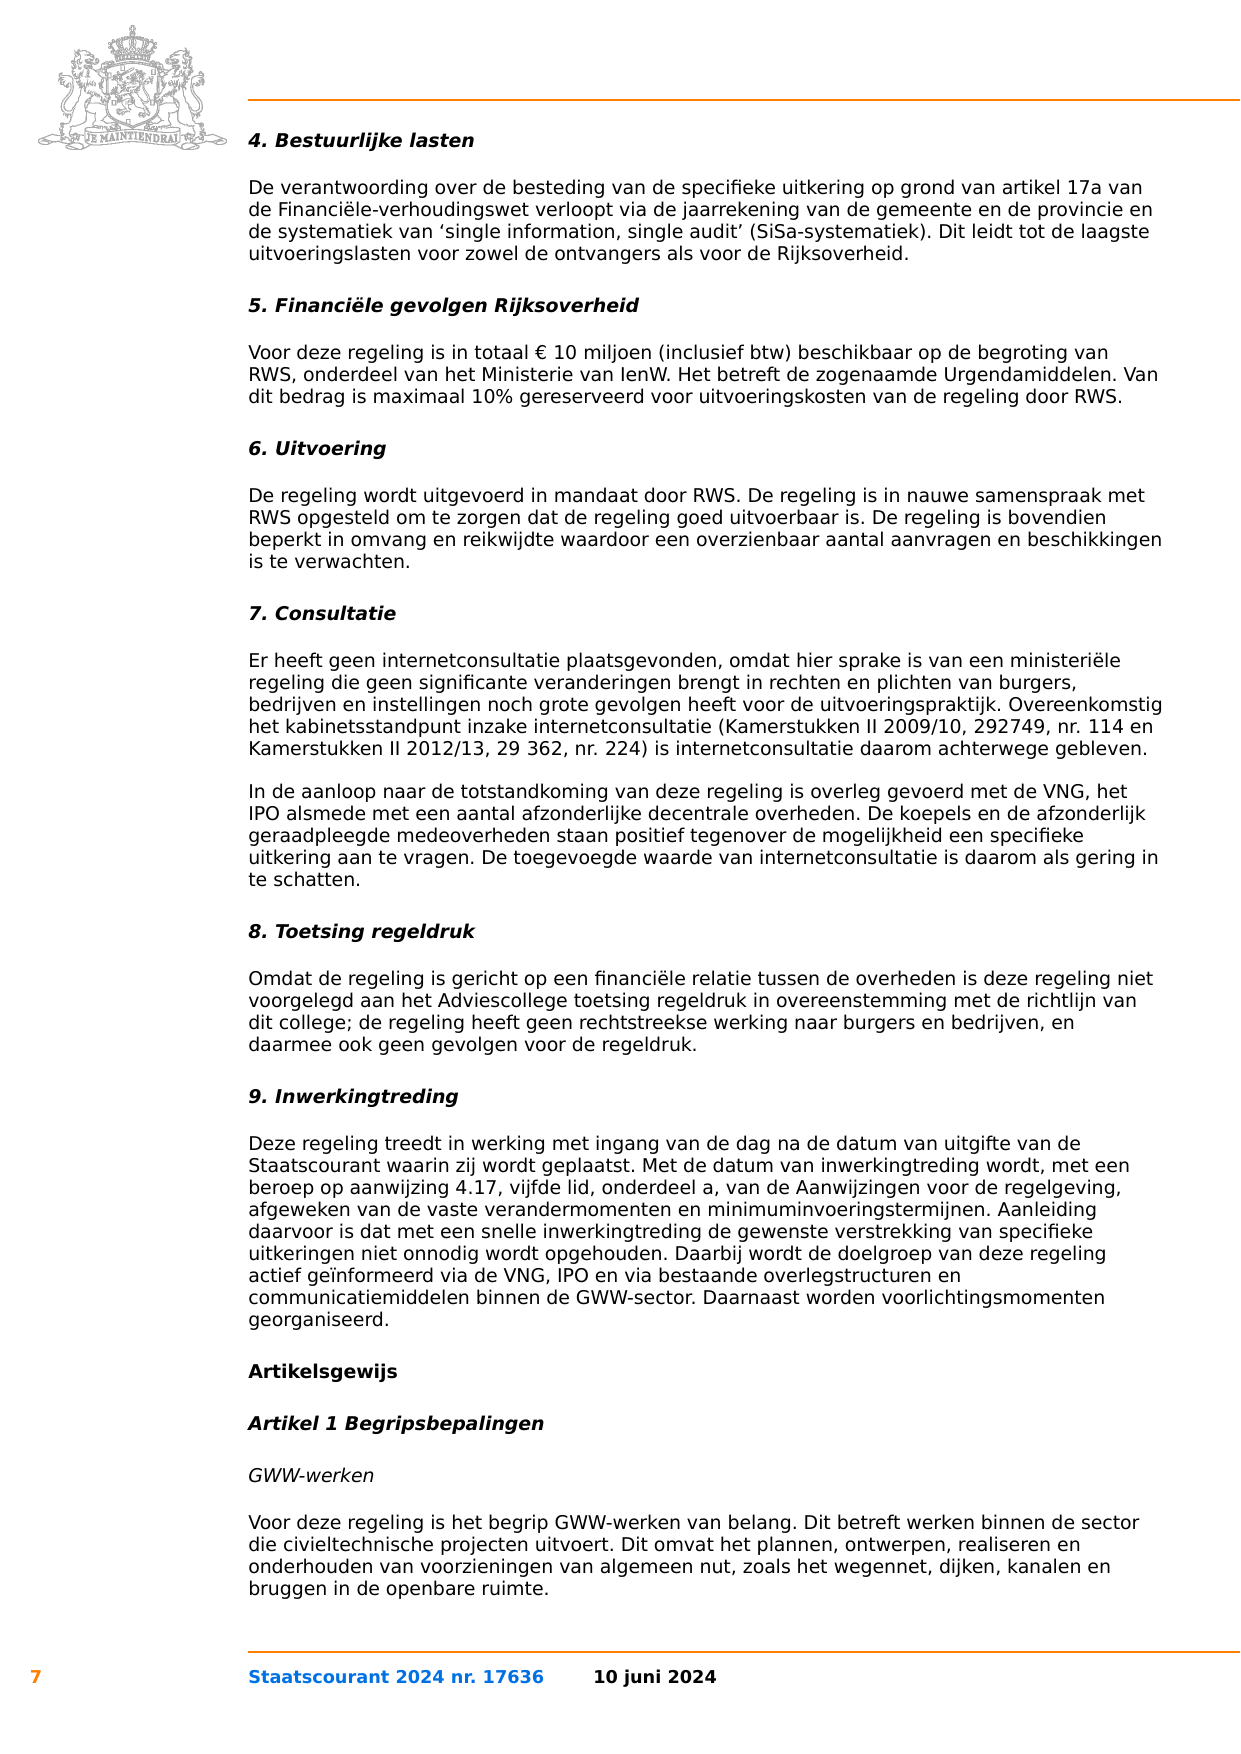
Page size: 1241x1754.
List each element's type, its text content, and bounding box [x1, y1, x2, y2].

subtitle 7. Consultatie [248, 603, 1163, 624]
text In de aanloop naar de totstandkoming van deze regeling is overleg gevoerd met de VNG, het IPO alsmede met een aantal afzonderlijke decentrale overheden. De koepels en de afzonderlijk geraadpleegde medeoverheden staan positief tegenover de mogelijkheid een specifieke uitkering aan te vragen. De toegevoegde waarde van internetconsultatie is daarom als gering in te schatten. [248, 781, 1163, 891]
text Omdat de regeling is gericht op een financiële relatie tussen de overheden is deze regeling niet voorgelegd aan het Adviescollege toetsing regeldruk in overeenstemming met de richtlijn van dit college; de regeling heeft geen rechtstreekse werking naar burgers en bedrijven, en daarmee ook geen gevolgen voor de regeldruk. [248, 968, 1163, 1056]
text Deze regeling treedt in werking met ingang van de dag na de datum van uitgifte van de Staatscourant waarin zij wordt geplaatst. Met de datum van inwerkingtreding wordt, met een beroep op aanwijzing 4.17, vijfde lid, onderdeel a, van de Aanwijzingen voor de regelgeving, afgeweken van de vaste verandermomenten en minimuminvoeringstermijnen. Aanleiding daarvoor is dat met een snelle inwerkingtreding de gewenste verstrekking van specifieke uitkeringen niet onnodig wordt opgehouden. Daarbij wordt de doelgroep van deze regeling actief geïnformeerd via de VNG, IPO en via bestaande overlegstructuren en communicatiemiddelen binnen de GWW-sector. Daarnaast worden voorlichtingsmomenten georganiseerd. [248, 1133, 1163, 1331]
subtitle Artikel 1 Begripsbepalingen [248, 1413, 1163, 1435]
subtitle GWW-werken [248, 1465, 1163, 1487]
subtitle 8. Toetsing regeldruk [248, 921, 1163, 943]
subtitle 9. Inwerkingtreding [248, 1086, 1163, 1108]
picture [38, 25, 227, 150]
subtitle Artikelsgewijs [248, 1361, 1163, 1383]
text Er heeft geen internetconsultatie plaatsgevonden, omdat hier sprake is van een ministeriële regeling die geen significante veranderingen brengt in rechten en plichten van burgers, bedrijven en instellingen noch grote gevolgen heeft voor de uitvoeringspraktijk. Overeenkomstig het kabinetsstandpunt inzake internetconsultatie (Kamerstukken II 2009/10, 292749, nr. 114 en Kamerstukken II 2012/13, 29 362, nr. 224) is internetconsultatie daarom achterwege gebleven. [248, 649, 1163, 759]
text De verantwoording over de besteding van de specifieke uitkering op grond van artikel 17a van de Financiële-verhoudingswet verloopt via de jaarrekening van de gemeente en de provincie en de systematiek van ‘single information, single audit’ (SiSa-systematiek). Dit leidt tot de laagste uitvoeringslasten voor zowel de ontvangers als voor de Rijksoverheid. [248, 177, 1163, 265]
text De regeling wordt uitgevoerd in mandaat door RWS. De regeling is in nauwe samenspraak met RWS opgesteld om te zorgen dat de regeling goed uitvoerbaar is. De regeling is bovendien beperkt in omvang en reikwijdte waardoor een overzienbaar aantal aanvragen en beschikkingen is te verwachten. [248, 485, 1163, 573]
text Voor deze regeling is in totaal € 10 miljoen (inclusief btw) beschikbaar op de begroting van RWS, onderdeel van het Ministerie van IenW. Het betreft de zogenaamde Urgendamiddelen. Van dit bedrag is maximaal 10% gereserveerd voor uitvoeringskosten van de regeling door RWS. [248, 342, 1163, 408]
subtitle 5. Financiële gevolgen Rijksoverheid [248, 295, 1163, 317]
subtitle 4. Bestuurlijke lasten [248, 130, 1163, 152]
text Voor deze regeling is het begrip GWW-werken van belang. Dit betreft werken binnen de sector die civieltechnische projecten uitvoert. Dit omvat het plannen, ontwerpen, realiseren en onderhouden van voorzieningen van algemeen nut, zoals het wegennet, dijken, kanalen en bruggen in de openbare ruimte. [248, 1512, 1163, 1600]
subtitle 6. Uitvoering [248, 438, 1163, 460]
